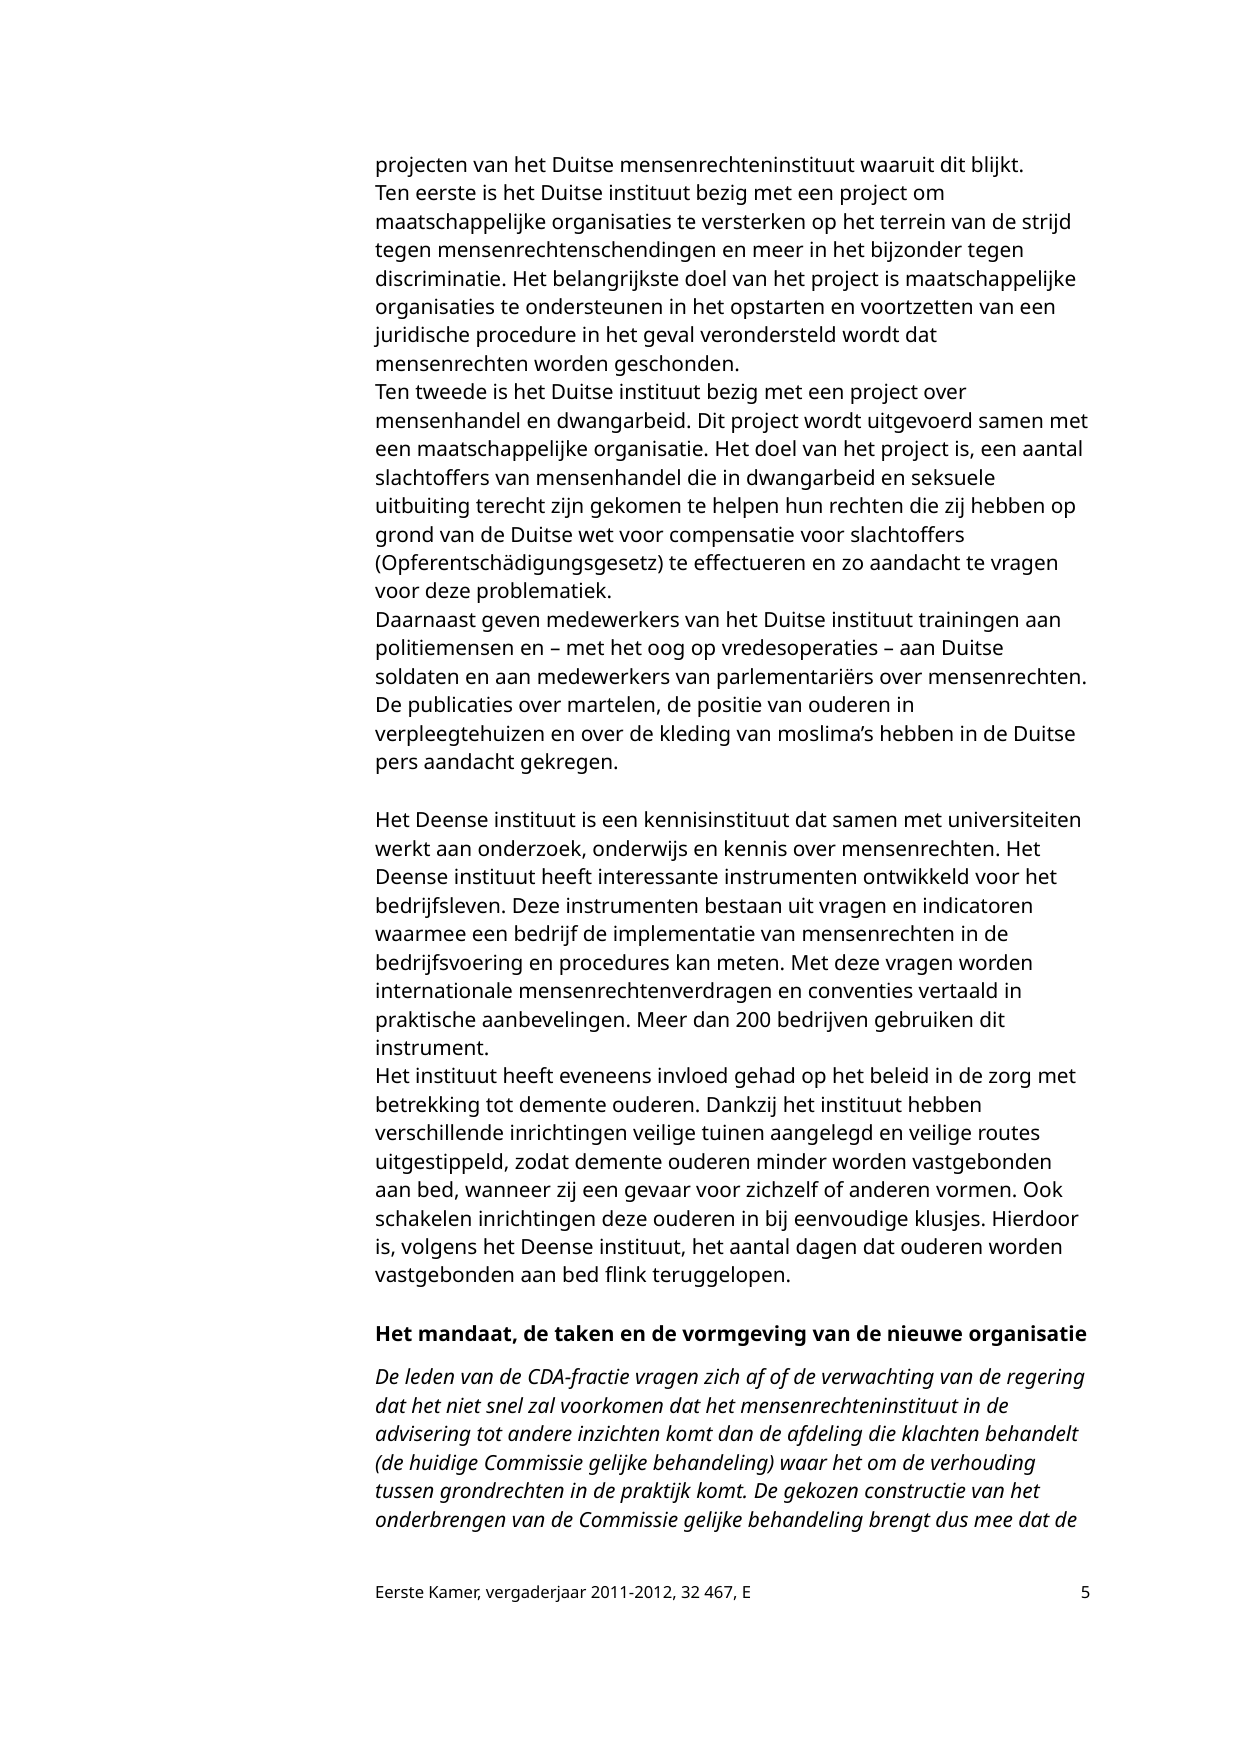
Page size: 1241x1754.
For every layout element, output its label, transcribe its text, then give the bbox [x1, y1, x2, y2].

text projecten van het Duitse mensenrechteninstituut waaruit dit blijkt. [375, 150, 1090, 178]
text Het Deense instituut is een kennisinstituut dat samen met universiteiten werkt aan onderzoek, onderwijs en kennis over mensenrechten. Het Deense instituut heeft interessante instrumenten ontwikkeld voor het bedrijfsleven. Deze instrumenten bestaan uit vragen en indicatoren waarmee een bedrijf de implementatie van mensenrechten in de bedrijfsvoering en procedures kan meten. Met deze vragen worden internationale mensenrechtenverdragen en conventies vertaald in praktische aanbevelingen. Meer dan 200 bedrijven gebruiken dit instrument. [375, 806, 1090, 1062]
text Het mandaat, de taken en de vormgeving van de nieuwe organisatie [375, 1319, 1090, 1347]
text Daarnaast geven medewerkers van het Duitse instituut trainingen aan politiemensen en – met het oog op vredesoperaties – aan Duitse soldaten en aan medewerkers van parlementariërs over mensenrechten. De publicaties over martelen, de positie van ouderen in verpleegtehuizen en over de kleding van moslima’s hebben in de Duitse pers aandacht gekregen. [375, 605, 1090, 776]
text De leden van de CDA-fractie vragen zich af of de verwachting van de regering dat het niet snel zal voorkomen dat het mensenrechteninstituut in de advisering tot andere inzichten komt dan de afdeling die klachten behandelt (de huidige Commissie gelijke behandeling) waar het om de verhouding tussen grondrechten in de praktijk komt. De gekozen constructie van het onderbrengen van de Commissie gelijke behandeling brengt dus mee dat de [375, 1362, 1090, 1533]
text Het instituut heeft eveneens invloed gehad op het beleid in de zorg met betrekking tot demente ouderen. Dankzij het instituut hebben verschillende inrichtingen veilige tuinen aangelegd en veilige routes uitgestippeld, zodat demente ouderen minder worden vastgebonden aan bed, wanneer zij een gevaar voor zichzelf of anderen vormen. Ook schakelen inrichtingen deze ouderen in bij eenvoudige klusjes. Hierdoor is, volgens het Deense instituut, het aantal dagen dat ouderen worden vastgebonden aan bed flink teruggelopen. [375, 1062, 1090, 1289]
text Ten tweede is het Duitse instituut bezig met een project over mensenhandel en dwangarbeid. Dit project wordt uitgevoerd samen met een maatschappelijke organisatie. Het doel van het project is, een aantal slachtoffers van mensenhandel die in dwangarbeid en seksuele uitbuiting terecht zijn gekomen te helpen hun rechten die zij hebben op grond van de Duitse wet voor compensatie voor slachtoffers (Opferentschädigungsgesetz) te effectueren en zo aandacht te vragen voor deze problematiek. [375, 377, 1090, 605]
text Ten eerste is het Duitse instituut bezig met een project om maatschappelijke organisaties te versterken op het terrein van de strijd tegen mensenrechtenschendingen en meer in het bijzonder tegen discriminatie. Het belangrijkste doel van het project is maatschappelijke organisaties te ondersteunen in het opstarten en voortzetten van een juridische procedure in het geval verondersteld wordt dat mensenrechten worden geschonden. [375, 178, 1090, 377]
